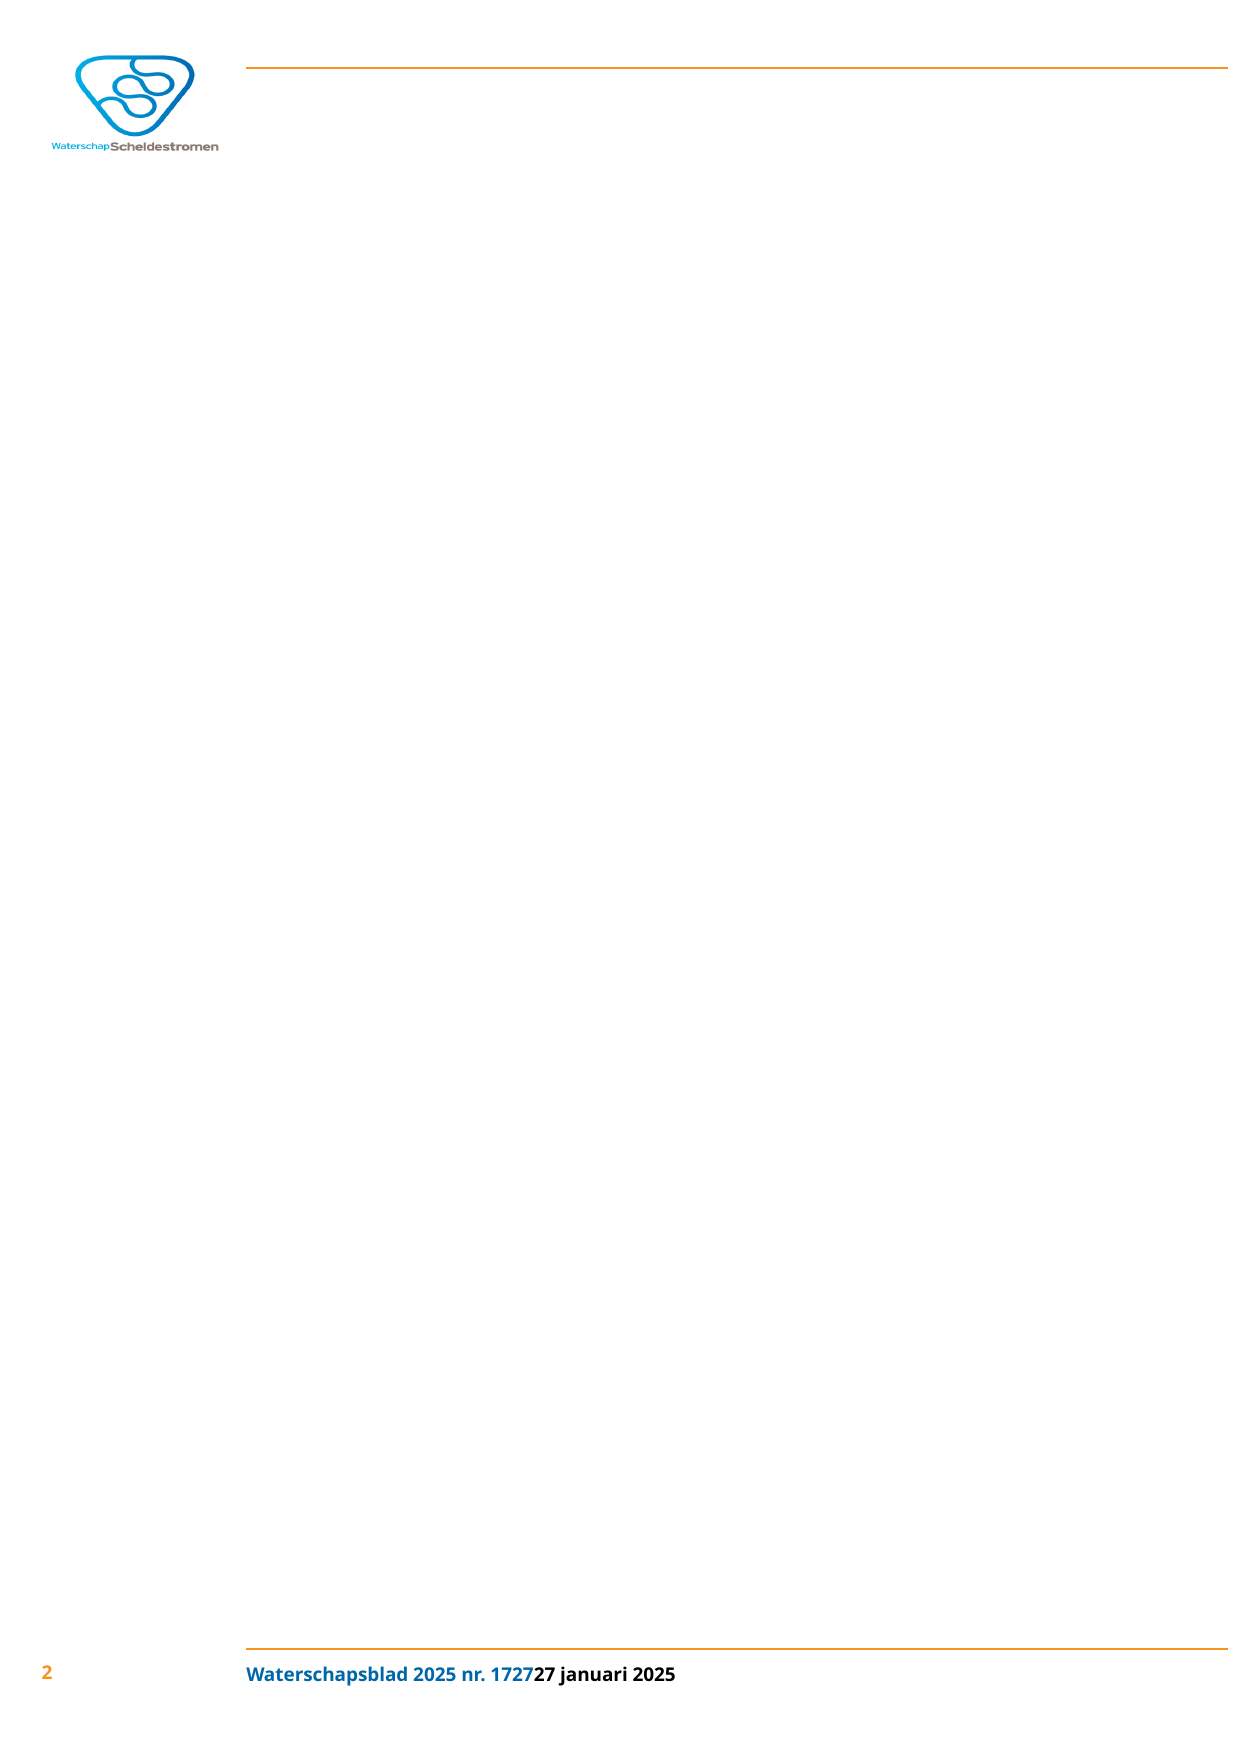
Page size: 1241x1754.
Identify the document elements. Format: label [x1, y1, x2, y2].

picture [41, 47, 231, 172]
